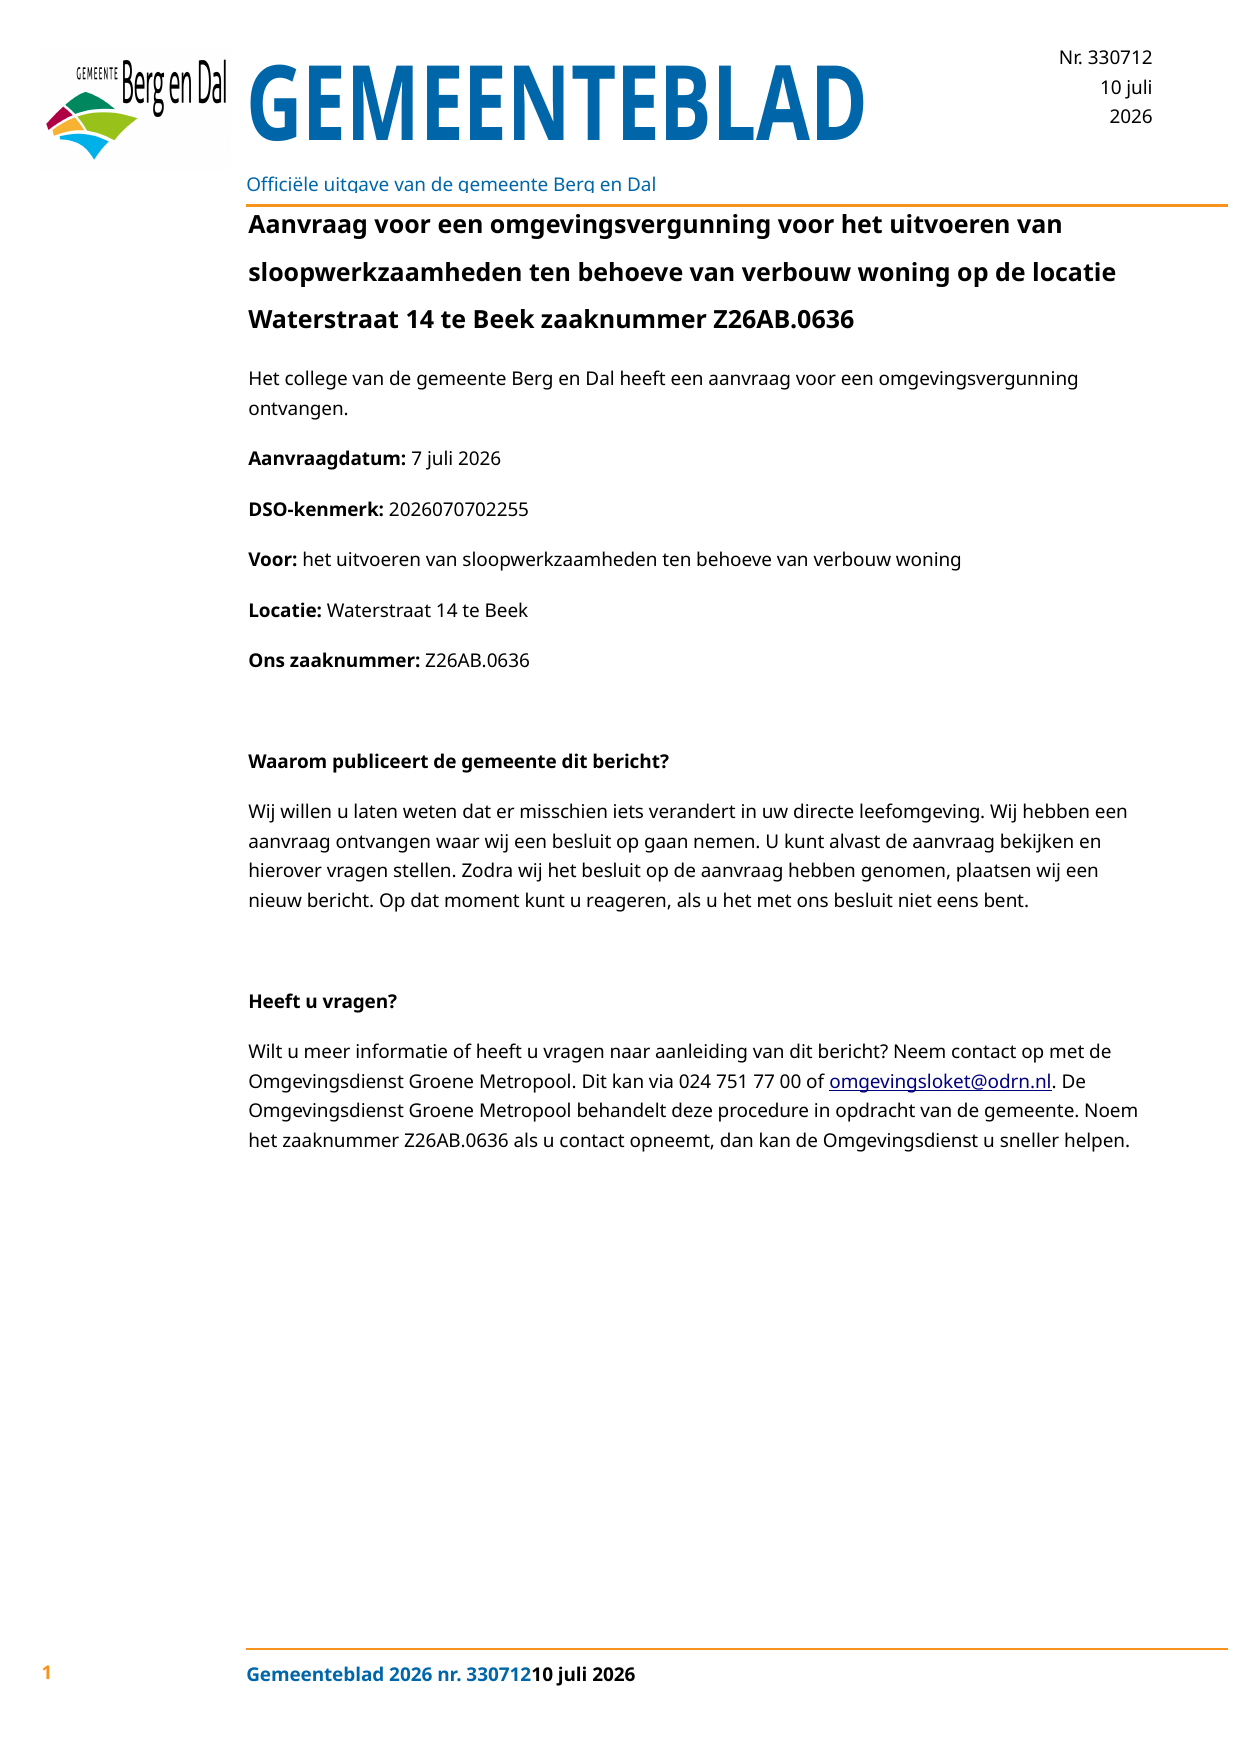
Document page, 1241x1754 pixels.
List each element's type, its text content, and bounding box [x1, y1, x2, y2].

text Wilt u meer informatie of heeft u vragen naar aanleiding van dit bericht? Neem contact op met de Omgevingsdienst Groene Metropool. Dit kan via 024 751 77 00 of omgevingsloket@odrn.nl. De Omgevingsdienst Groene Metropool behandelt deze procedure in opdracht van de gemeente. Noem het zaaknummer Z26AB.0636 als u contact opneemt, dan kan de Omgevingsdienst u sneller helpen. [248, 1038, 1152, 1153]
text Aanvraagdatum: 7 juli 2026 [248, 446, 1152, 471]
text Waarom publiceert de gemeente dit bericht? [248, 748, 1152, 774]
picture [41, 47, 231, 172]
text Heeft u vragen? [248, 988, 1152, 1014]
text Aanvraag voor een omgevingsvergunning voor het uitvoeren van sloopwerkzaamheden ten behoeve van verbouw woning op de locatie Waterstraat 14 te Beek zaaknummer Z26AB.0636 [248, 207, 1152, 336]
text Locatie: Waterstraat 14 te Beek [248, 597, 1152, 622]
text Het college van de gemeente Berg en Dal heeft een aanvraag voor een omgevingsvergunning ontvangen. [248, 366, 1152, 421]
text Wij willen u laten weten dat er misschien iets verandert in uw directe leefomgeving. Wij hebben een aanvraag ontvangen waar wij een besluit op gaan nemen. U kunt alvast de aanvraag bekijken en hierover vragen stellen. Zodra wij het besluit op de aanvraag hebben genomen, plaatsen wij een nieuw bericht. Op dat moment kunt u reageren, als u het met ons besluit niet eens bent. [248, 798, 1152, 913]
text Ons zaaknummer: Z26AB.0636 [248, 647, 1152, 673]
text DSO-kenmerk: 2026070702255 [248, 496, 1152, 522]
text Voor: het uitvoeren van sloopwerkzaamheden ten behoeve van verbouw woning [248, 546, 1152, 572]
